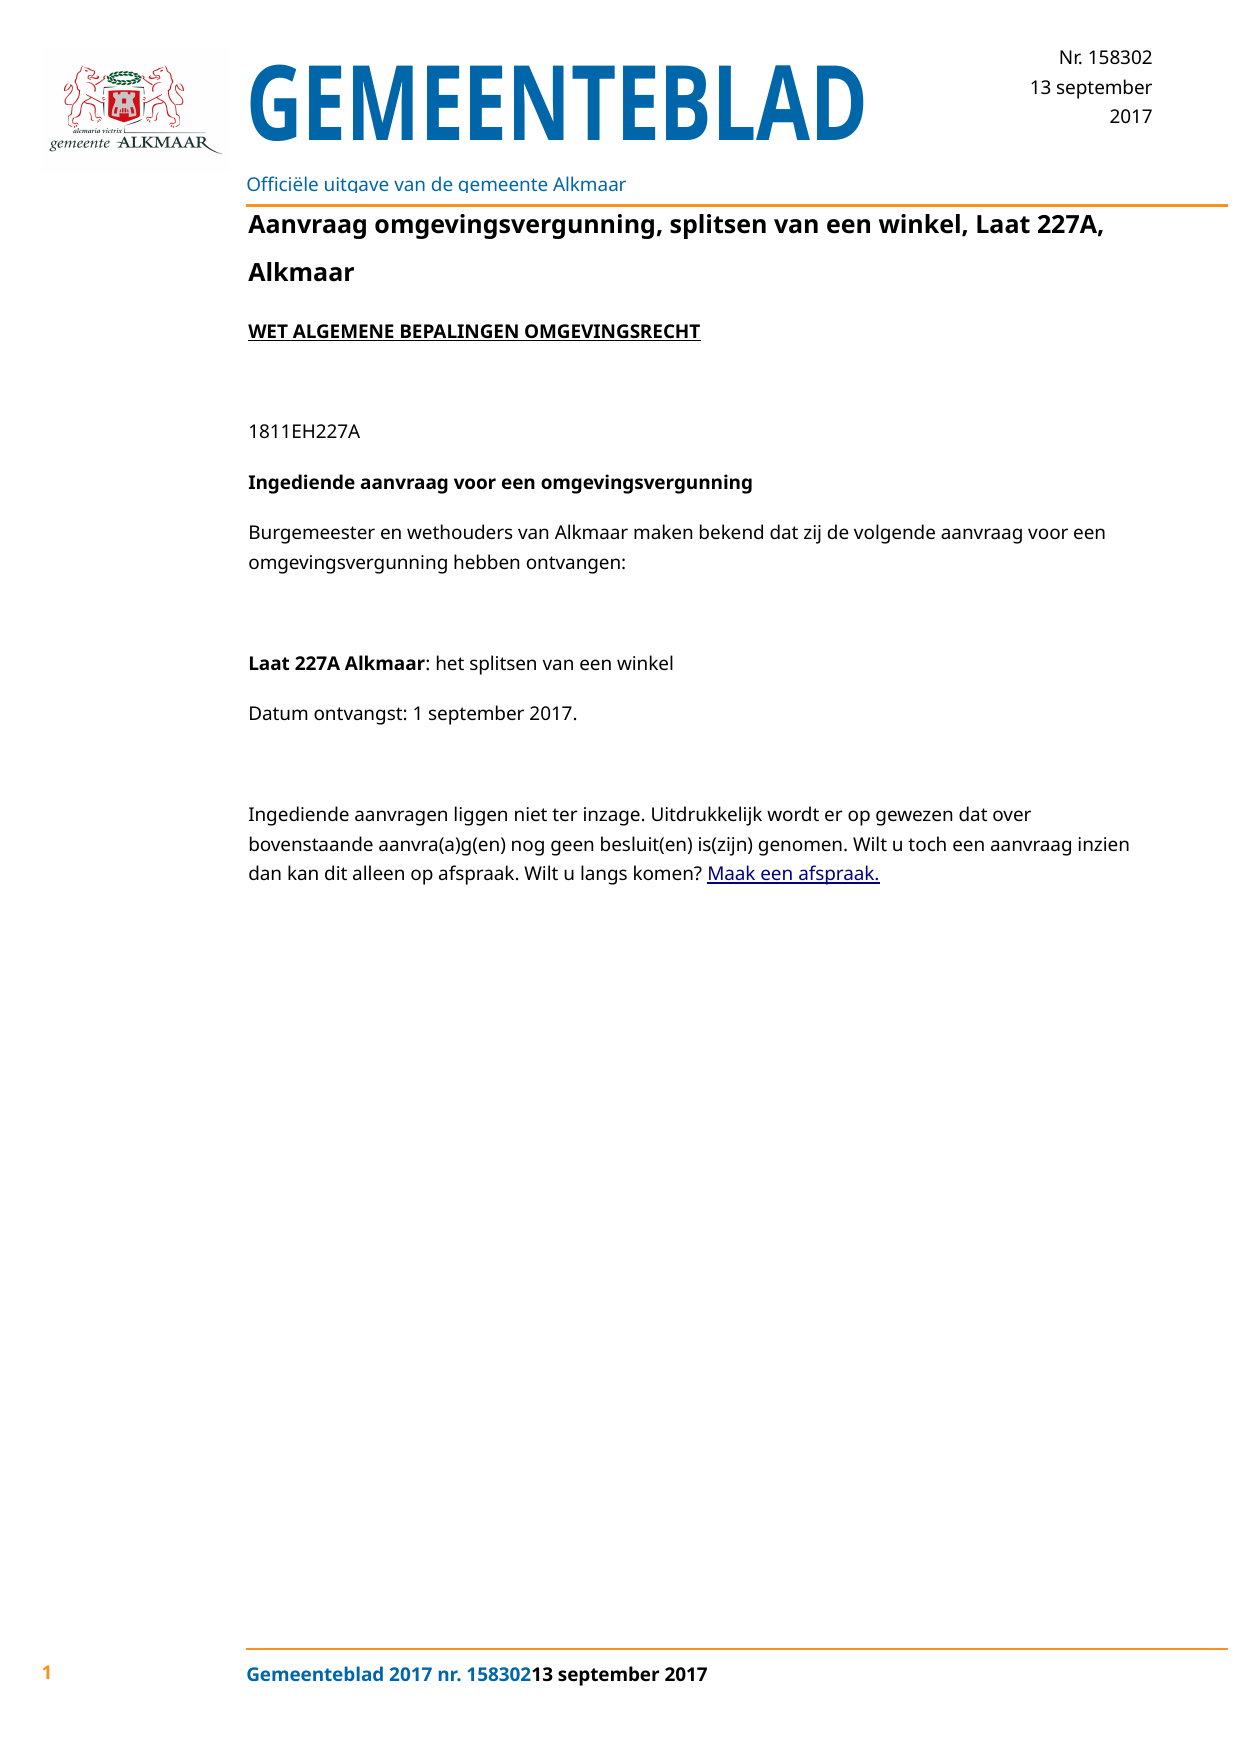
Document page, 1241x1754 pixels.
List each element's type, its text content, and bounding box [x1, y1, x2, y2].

picture [41, 47, 231, 172]
text Laat 227A Alkmaar: het splitsen van een winkel [248, 650, 1152, 676]
text Datum ontvangst: 1 september 2017. [248, 700, 1152, 726]
text Aanvraag omgevingsvergunning, splitsen van een winkel, Laat 227A, Alkmaar [248, 207, 1152, 288]
text WET ALGEMENE BEPALINGEN OMGEVINGSRECHT [248, 318, 1152, 344]
text Ingediende aanvraag voor een omgevingsvergunning [248, 469, 1152, 495]
text 1811EH227A [248, 419, 1152, 444]
text Burgemeester en wethouders van Alkmaar maken bekend dat zij de volgende aanvraag voor een omgevingsvergunning hebben ontvangen: [248, 519, 1152, 575]
text Ingediende aanvragen liggen niet ter inzage. Uitdrukkelijk wordt er op gewezen dat over bovenstaande aanvra(a)g(en) nog geen besluit(en) is(zijn) genomen. Wilt u toch een aanvraag inzien dan kan dit alleen op afspraak. Wilt u langs komen? Maak een afspraak. [248, 801, 1152, 886]
